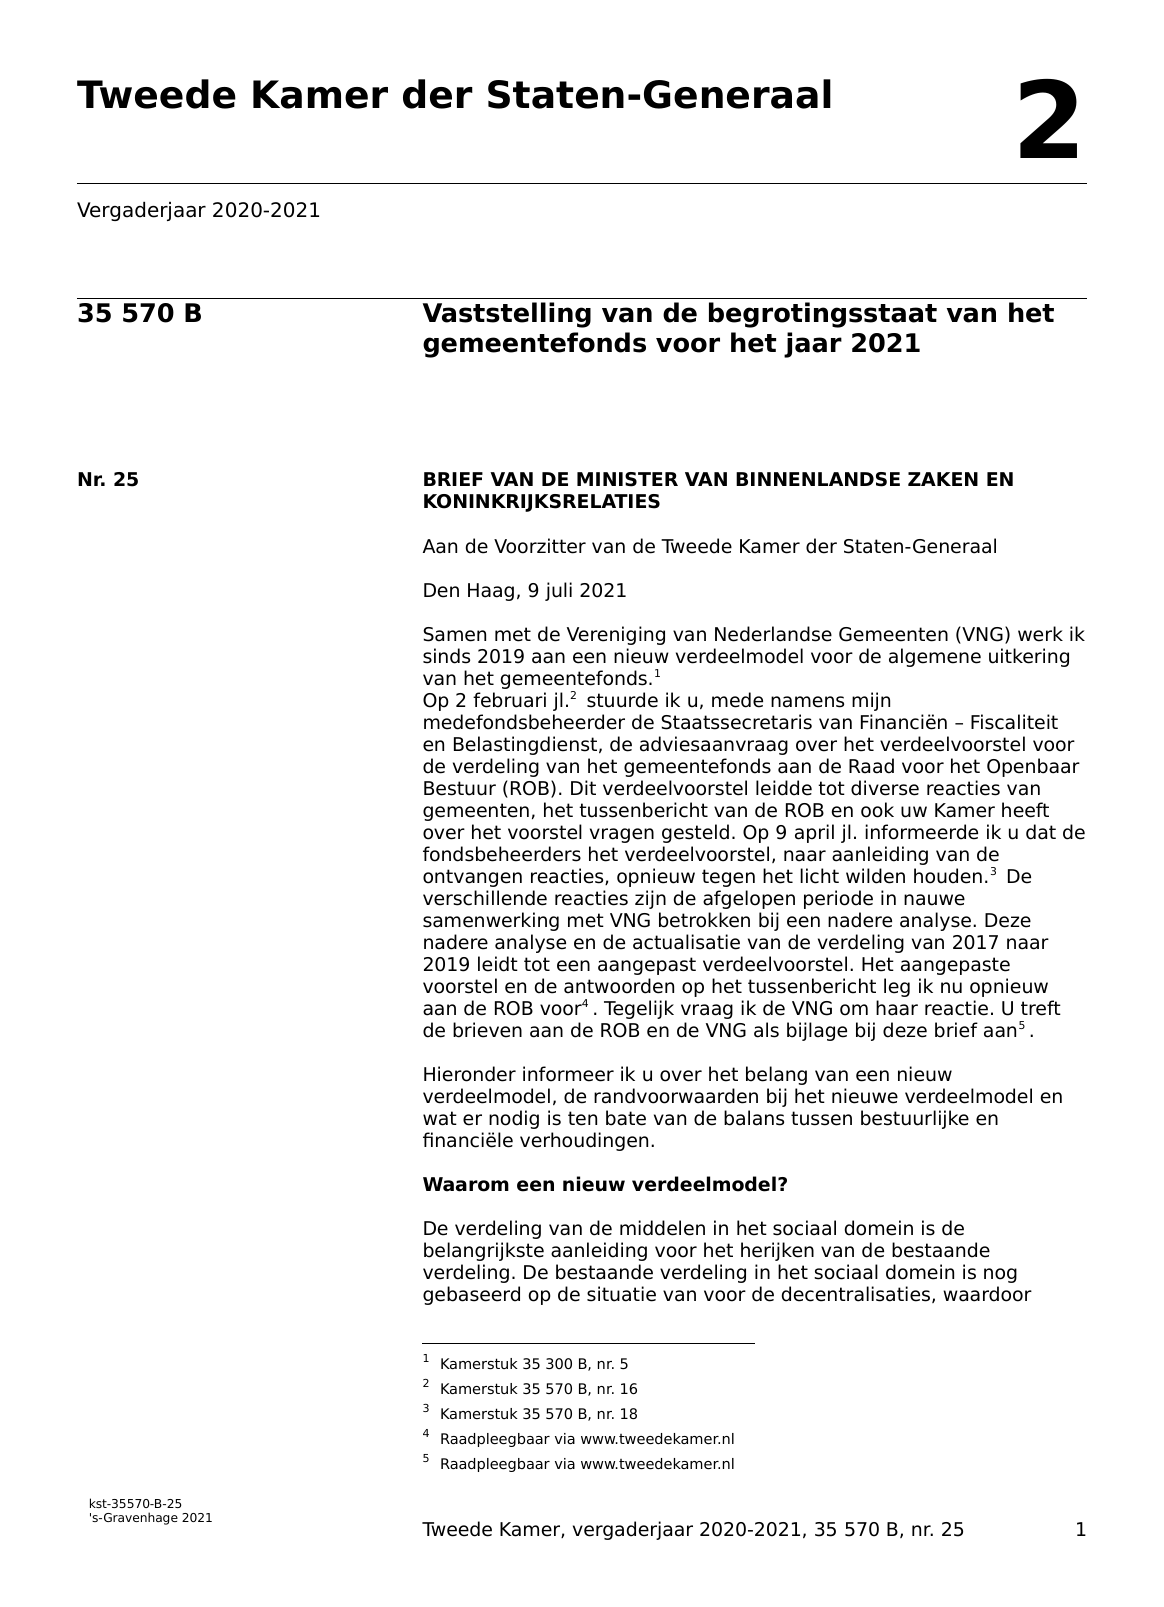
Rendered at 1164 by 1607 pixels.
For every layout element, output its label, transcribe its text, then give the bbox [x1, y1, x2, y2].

text Aan de Voorzitter van de Tweede Kamer der Staten-Generaal [422, 536, 1087, 557]
text De verdeling van de middelen in het sociaal domein is de belangrijkste aanleiding voor het herijken van de bestaande verdeling. De bestaande verdeling in het sociaal domein is nog gebaseerd op de situatie van voor de decentralisaties, waardoor [422, 1218, 1087, 1306]
table_header Tweede Kamer der Staten-Generaal [77, 59, 886, 183]
text Samen met de Vereniging van Nederlandse Gemeenten (VNG) werk ik sinds 2019 aan een nieuw verdeelmodel voor de algemene uitkering van het gemeentefonds. [422, 624, 1087, 690]
text Op 2 februari jl. stuurde ik u, mede namens mijn medefondsbeheerder de Staatssecretaris van Financiën – Fiscaliteit en Belastingdienst, de adviesaanvraag over het verdeelvoorstel voor de verdeling van het gemeentefonds aan de Raad voor het Openbaar Bestuur (ROB). Dit verdeelvoorstel leidde tot diverse reacties van gemeenten, het tussenbericht van de ROB en ook uw Kamer heeft over het voorstel vragen gesteld. Op 9 april jl. informeerde ik u dat de fondsbeheerders het verdeelvoorstel, naar aanleiding van de ontvangen reacties, opnieuw tegen het licht wilden houden. De verschillende reacties zijn de afgelopen periode in nauwe samenwerking met VNG betrokken bij een nadere analyse. Deze nadere analyse en de actualisatie van de verdeling van 2017 naar 2019 leidt tot een aangepast verdeelvoorstel. Het aangepaste voorstel en de antwoorden op het tussenbericht leg ik nu opnieuw aan de ROB voor. Tegelijk vraag ik de VNG om haar reactie. U treft de brieven aan de ROB en de VNG als bijlage bij deze brief aan. [422, 690, 1087, 1041]
text Kamerstuk 35 300 B, nr. 5 [422, 1352, 1087, 1374]
table_cell Vergaderjaar 2020-2021 [77, 184, 1087, 298]
subtitle Waarom een nieuw verdeelmodel? [422, 1174, 1087, 1196]
subtitle Nr. 25 BRIEF VAN DE MINISTER VAN BINNENLANDSE ZAKEN EN KONINKRIJKSRELATIES [77, 469, 1087, 513]
table_header 2 [886, 59, 1087, 183]
text Kamerstuk 35 570 B, nr. 16 [422, 1377, 1087, 1399]
text Raadpleegbaar via www.tweedekamer.nl [422, 1427, 1087, 1449]
text Den Haag, 9 juli 2021 [422, 580, 1087, 602]
text Raadpleegbaar via www.tweedekamer.nl [422, 1452, 1087, 1474]
text kst-35570-B-25 [88, 1497, 323, 1511]
text Hieronder informeer ik u over het belang van een nieuw verdeelmodel, de randvoorwaarden bij het nieuwe verdeelmodel en wat er nodig is ten bate van de balans tussen bestuurlijke en financiële verhoudingen. [422, 1064, 1087, 1152]
text 's-Gravenhage 2021 [88, 1511, 323, 1525]
subtitle 35 570 B Vaststelling van de begrotingsstaat van het gemeentefonds voor het jaar 2021 [77, 299, 1087, 358]
text Kamerstuk 35 570 B, nr. 18 [422, 1402, 1087, 1424]
